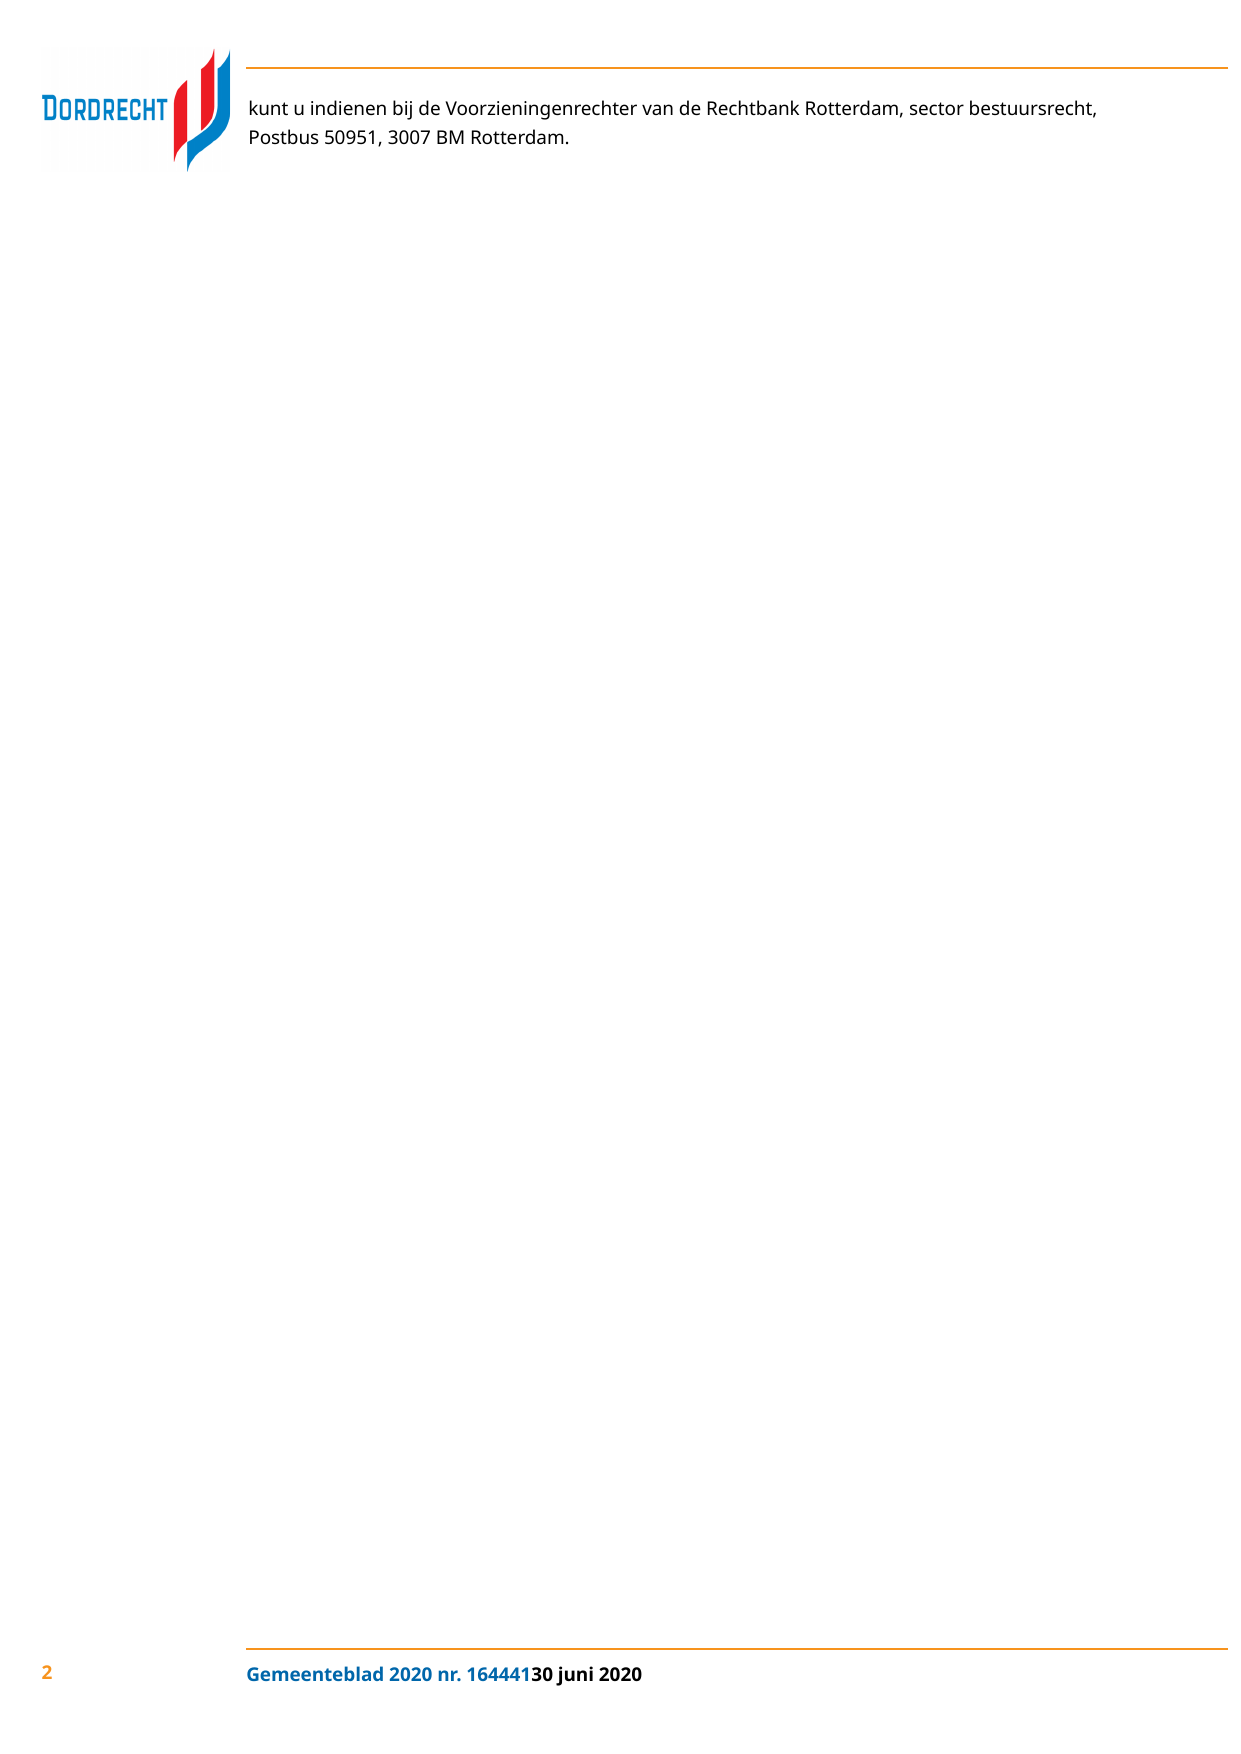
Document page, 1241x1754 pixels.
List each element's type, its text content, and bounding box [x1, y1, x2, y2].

text kunt u indienen bij de Voorzieningenrechter van de Rechtbank Rotterdam, sector bestuursrecht, Postbus 50951, 3007 BM Rotterdam. [248, 95, 1152, 150]
picture [41, 47, 231, 172]
